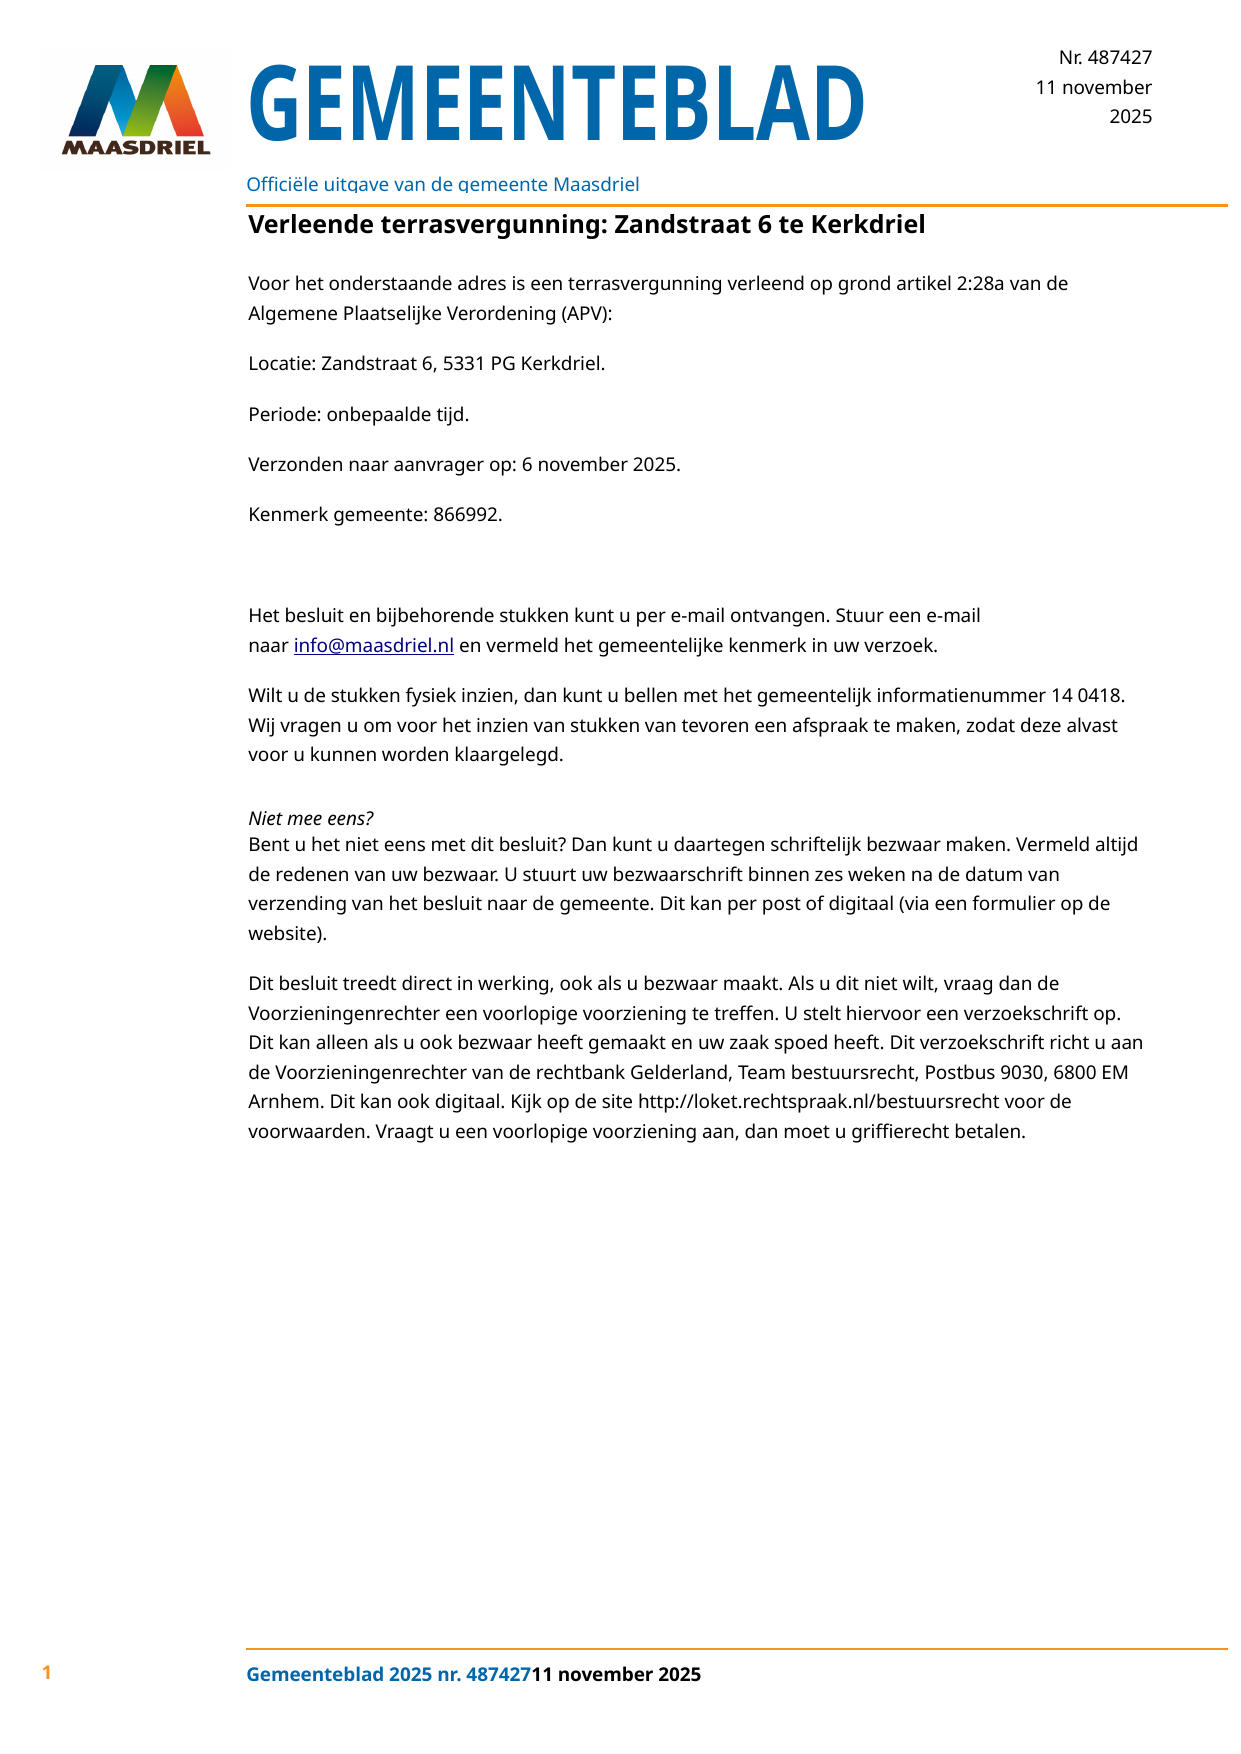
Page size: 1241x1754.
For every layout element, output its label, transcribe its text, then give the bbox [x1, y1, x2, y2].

text Voor het onderstaande adres is een terrasvergunning verleend op grond artikel 2:28a van de Algemene Plaatselijke Verordening (APV): [248, 270, 1152, 326]
text Bent u het niet eens met dit besluit? Dan kunt u daartegen schriftelijk bezwaar maken. Vermeld altijd de redenen van uw bezwaar. U stuurt uw bezwaarschrift binnen zes weken na de datum van verzending van het besluit naar de gemeente. Dit kan per post of digitaal (via een formulier op de website). [248, 831, 1152, 946]
text Niet mee eens? [248, 806, 1152, 831]
text Wilt u de stukken fysiek inzien, dan kunt u bellen met het gemeentelijk informatienummer 14 0418. Wij vragen u om voor het inzien van stukken van tevoren een afspraak te maken, zodat deze alvast voor u kunnen worden klaargelegd. [248, 682, 1152, 767]
picture [41, 47, 231, 172]
text Locatie: Zandstraat 6, 5331 PG Kerkdriel. [248, 350, 1152, 376]
text Periode: onbepaalde tijd. [248, 401, 1152, 426]
text Dit besluit treedt direct in werking, ook als u bezwaar maakt. Als u dit niet wilt, vraag dan de Voorzieningenrechter een voorlopige voorziening te treffen. U stelt hiervoor een verzoekschrift op. Dit kan alleen als u ook bezwaar heeft gemaakt en uw zaak spoed heeft. Dit verzoekschrift richt u aan de Voorzieningenrechter van de rechtbank Gelderland, Team bestuursrecht, Postbus 9030, 6800 EM Arnhem. Dit kan ook digitaal. Kijk op de site http://loket.rechtspraak.nl/bestuursrecht voor de voorwaarden. Vraagt u een voorlopige voorziening aan, dan moet u griffierecht betalen. [248, 970, 1152, 1144]
text Kenmerk gemeente: 866992. [248, 502, 1152, 527]
text Verzonden naar aanvrager op: 6 november 2025. [248, 451, 1152, 477]
text Het besluit en bijbehorende stukken kunt u per e-mail ontvangen. Stuur een e-mail naar info@maasdriel.nl en vermeld het gemeentelijke kenmerk in uw verzoek. [248, 602, 1152, 658]
text Verleende terrasvergunning: Zandstraat 6 te Kerkdriel [248, 207, 1152, 241]
